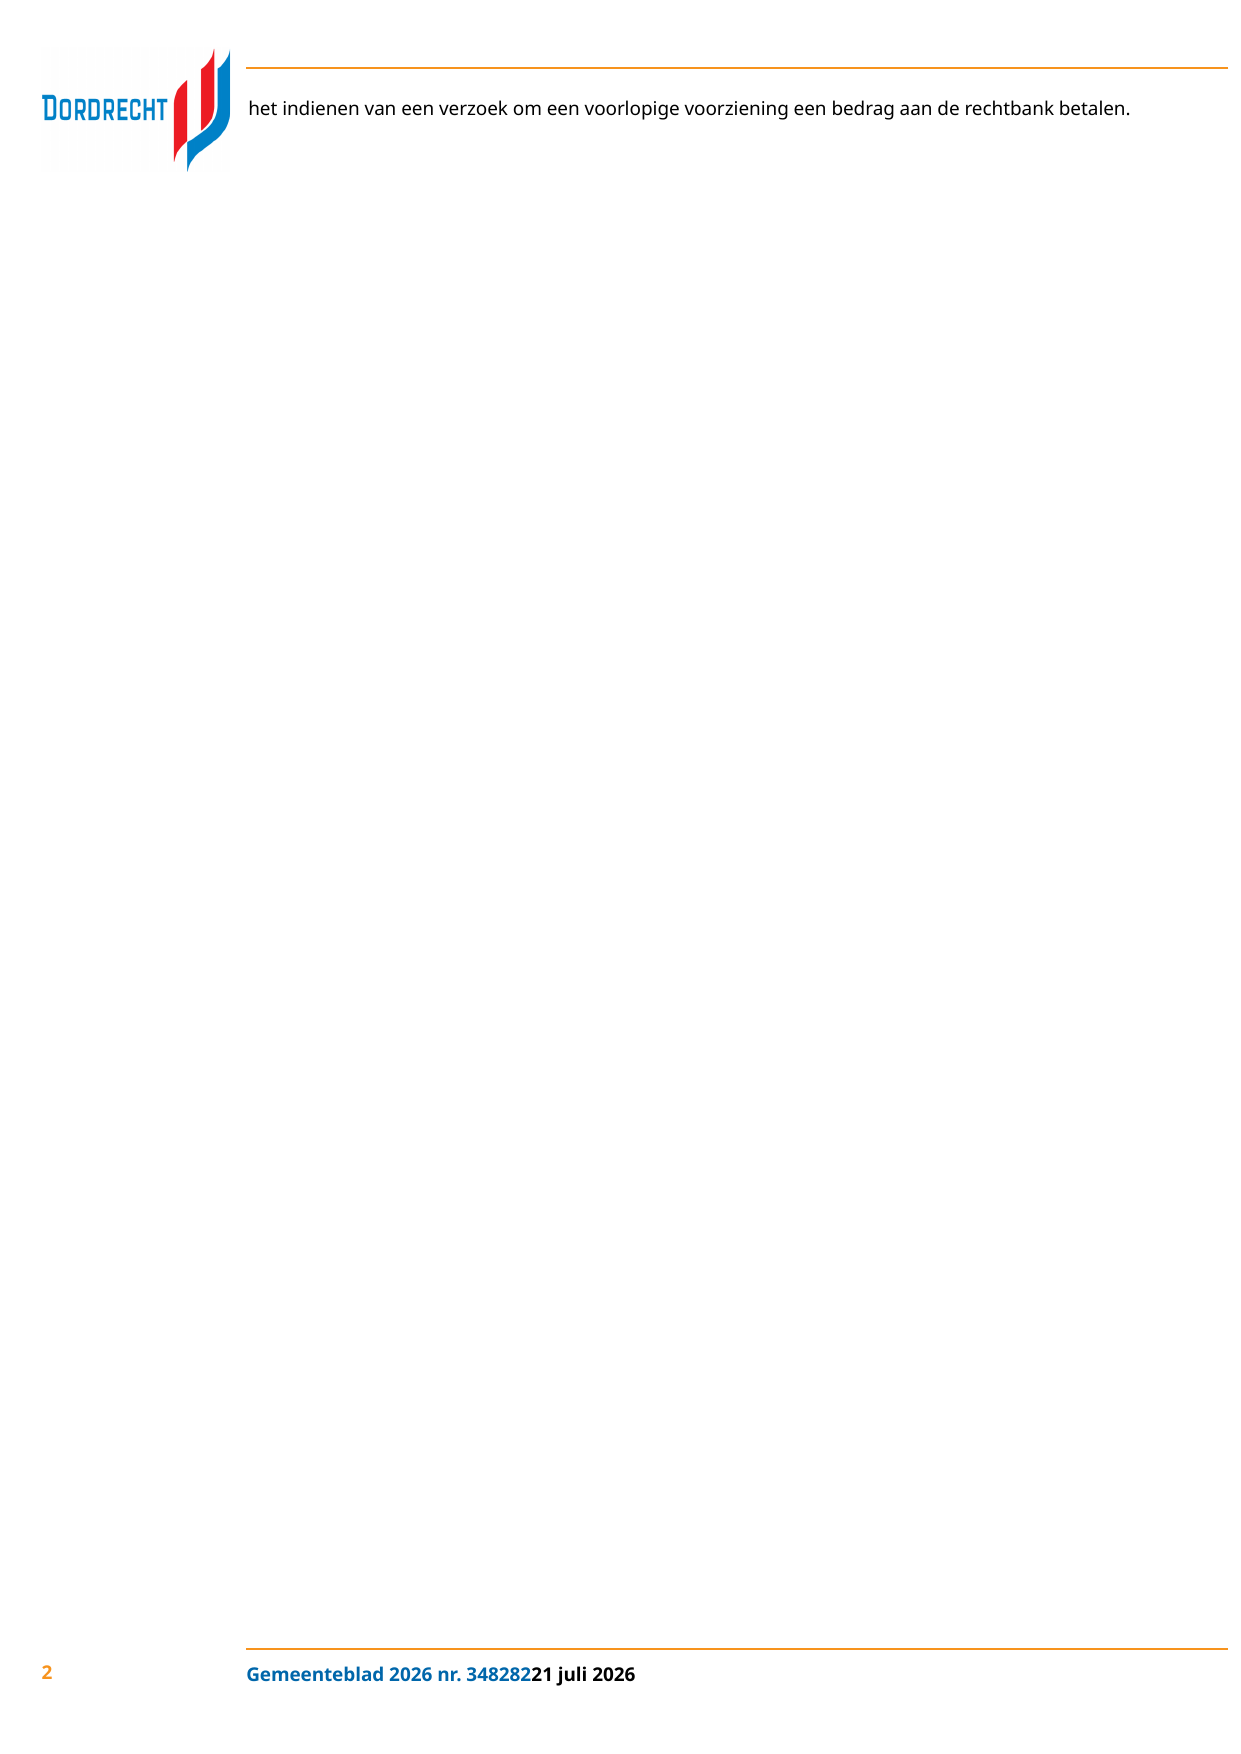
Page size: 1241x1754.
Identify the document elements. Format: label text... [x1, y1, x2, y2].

text het indienen van een verzoek om een voorlopige voorziening een bedrag aan de rechtbank betalen. [248, 95, 1152, 121]
picture [41, 47, 231, 172]
